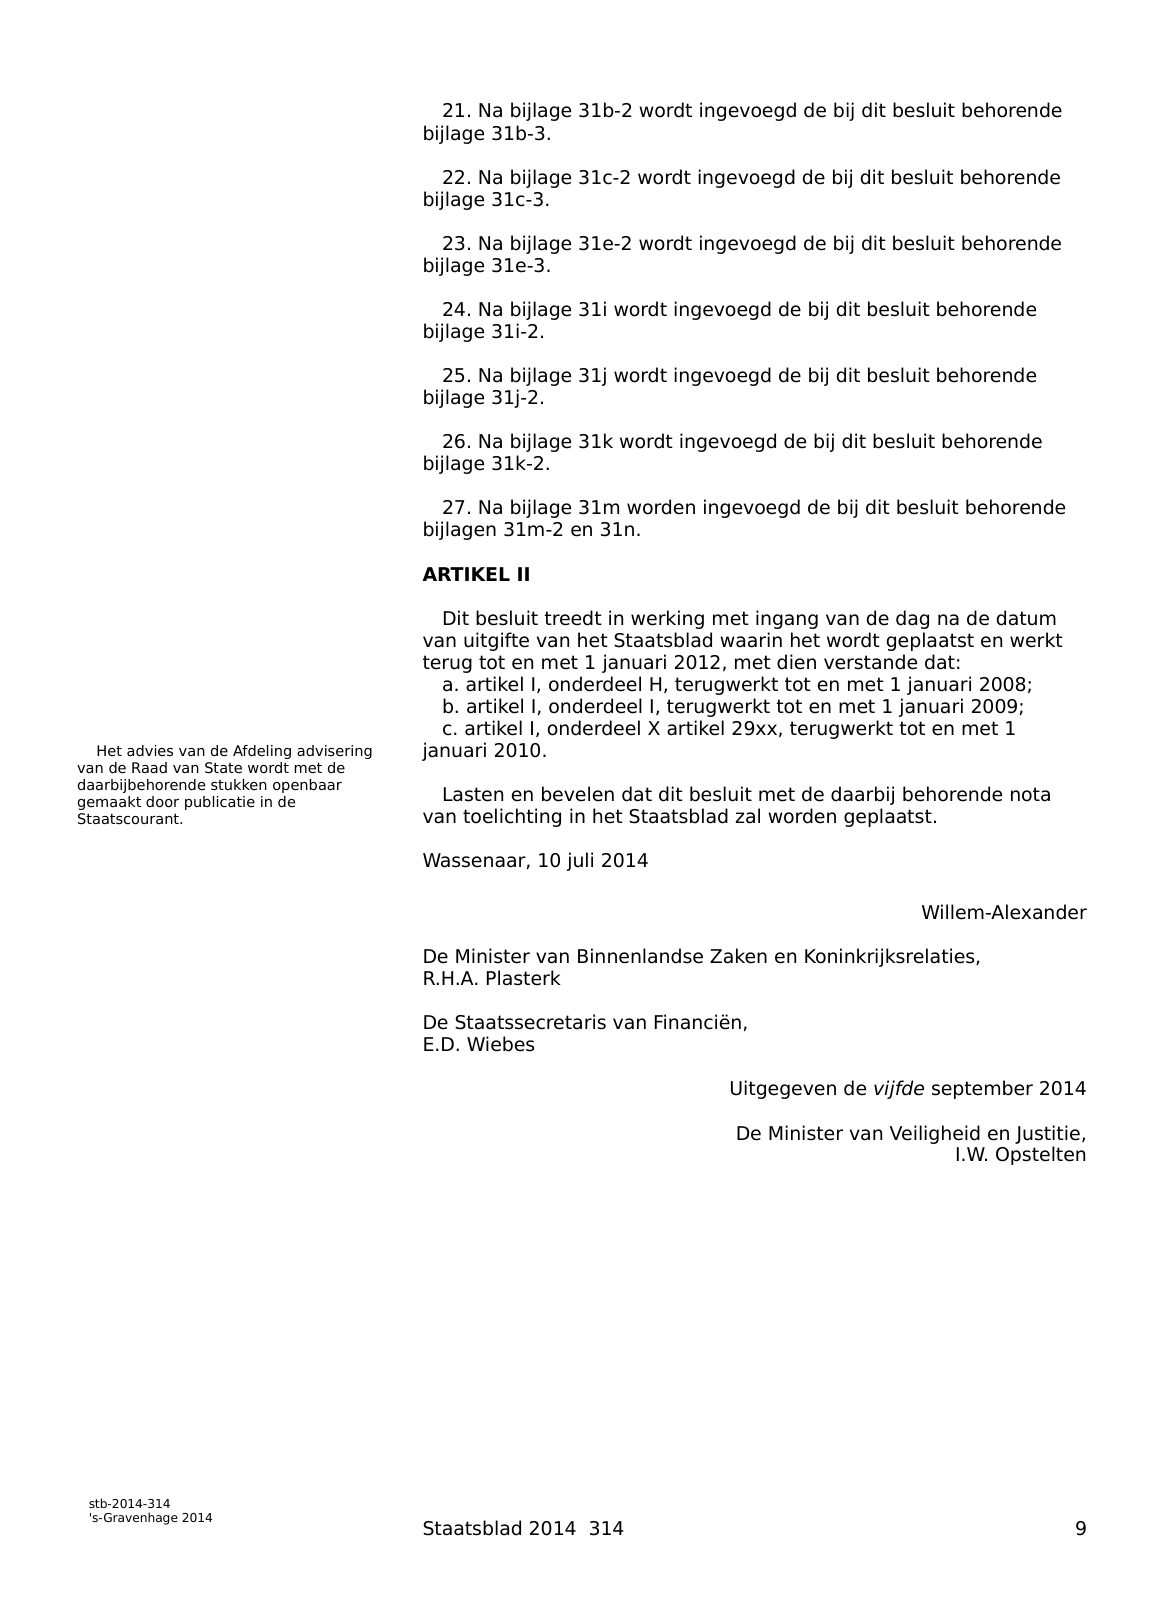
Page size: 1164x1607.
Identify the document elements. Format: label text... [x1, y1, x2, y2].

text a. artikel I, onderdeel H, terugwerkt tot en met 1 januari 2008; [422, 673, 1087, 696]
text Dit besluit treedt in werking met ingang van de dag na de datum van uitgifte van het Staatsblad waarin het wordt geplaatst en werkt terug tot en met 1 januari 2012, met dien verstande dat: [422, 608, 1087, 673]
text c. artikel I, onderdeel X artikel 29xx, terugwerkt tot en met 1 januari 2010. [422, 717, 1087, 761]
text De Staatssecretaris van Financiën, E.D. Wiebes [422, 1012, 1087, 1056]
text 26. Na bijlage 31k wordt ingevoegd de bij dit besluit behorende bijlage 31k-2. [422, 431, 1087, 475]
text Willem-Alexander [422, 902, 1087, 924]
text 25. Na bijlage 31j wordt ingevoegd de bij dit besluit behorende bijlage 31j-2. [422, 365, 1087, 409]
text 22. Na bijlage 31c-2 wordt ingevoegd de bij dit besluit behorende bijlage 31c-3. [422, 167, 1087, 211]
text Lasten en bevelen dat dit besluit met de daarbij behorende nota van toelichting in het Staatsblad zal worden geplaatst. [422, 784, 1087, 828]
text stb-2014-314 [88, 1497, 323, 1511]
text 27. Na bijlage 31m worden ingevoegd de bij dit besluit behorende bijlagen 31m-2 en 31n. [422, 497, 1087, 541]
text Wassenaar, 10 juli 2014 [422, 850, 1087, 872]
text b. artikel I, onderdeel I, terugwerkt tot en met 1 januari 2009; [422, 696, 1087, 717]
text Het advies van de Afdeling advisering van de Raad van State wordt met de daarbijbehorende stukken openbaar gemaakt door publicatie in de Staatscourant. [77, 743, 396, 828]
text 23. Na bijlage 31e-2 wordt ingevoegd de bij dit besluit behorende bijlage 31e-3. [422, 233, 1087, 277]
text De Minister van Veiligheid en Justitie, I.W. Opstelten [422, 1122, 1087, 1166]
subtitle ARTIKEL II [422, 563, 1087, 585]
text Uitgegeven de vijfde september 2014 [422, 1078, 1087, 1100]
text 21. Na bijlage 31b-2 wordt ingevoegd de bij dit besluit behorende bijlage 31b-3. [422, 100, 1087, 144]
text De Minister van Binnenlandse Zaken en Koninkrijksrelaties, R.H.A. Plasterk [422, 946, 1087, 990]
text 24. Na bijlage 31i wordt ingevoegd de bij dit besluit behorende bijlage 31i-2. [422, 299, 1087, 343]
text 's-Gravenhage 2014 [88, 1511, 323, 1525]
